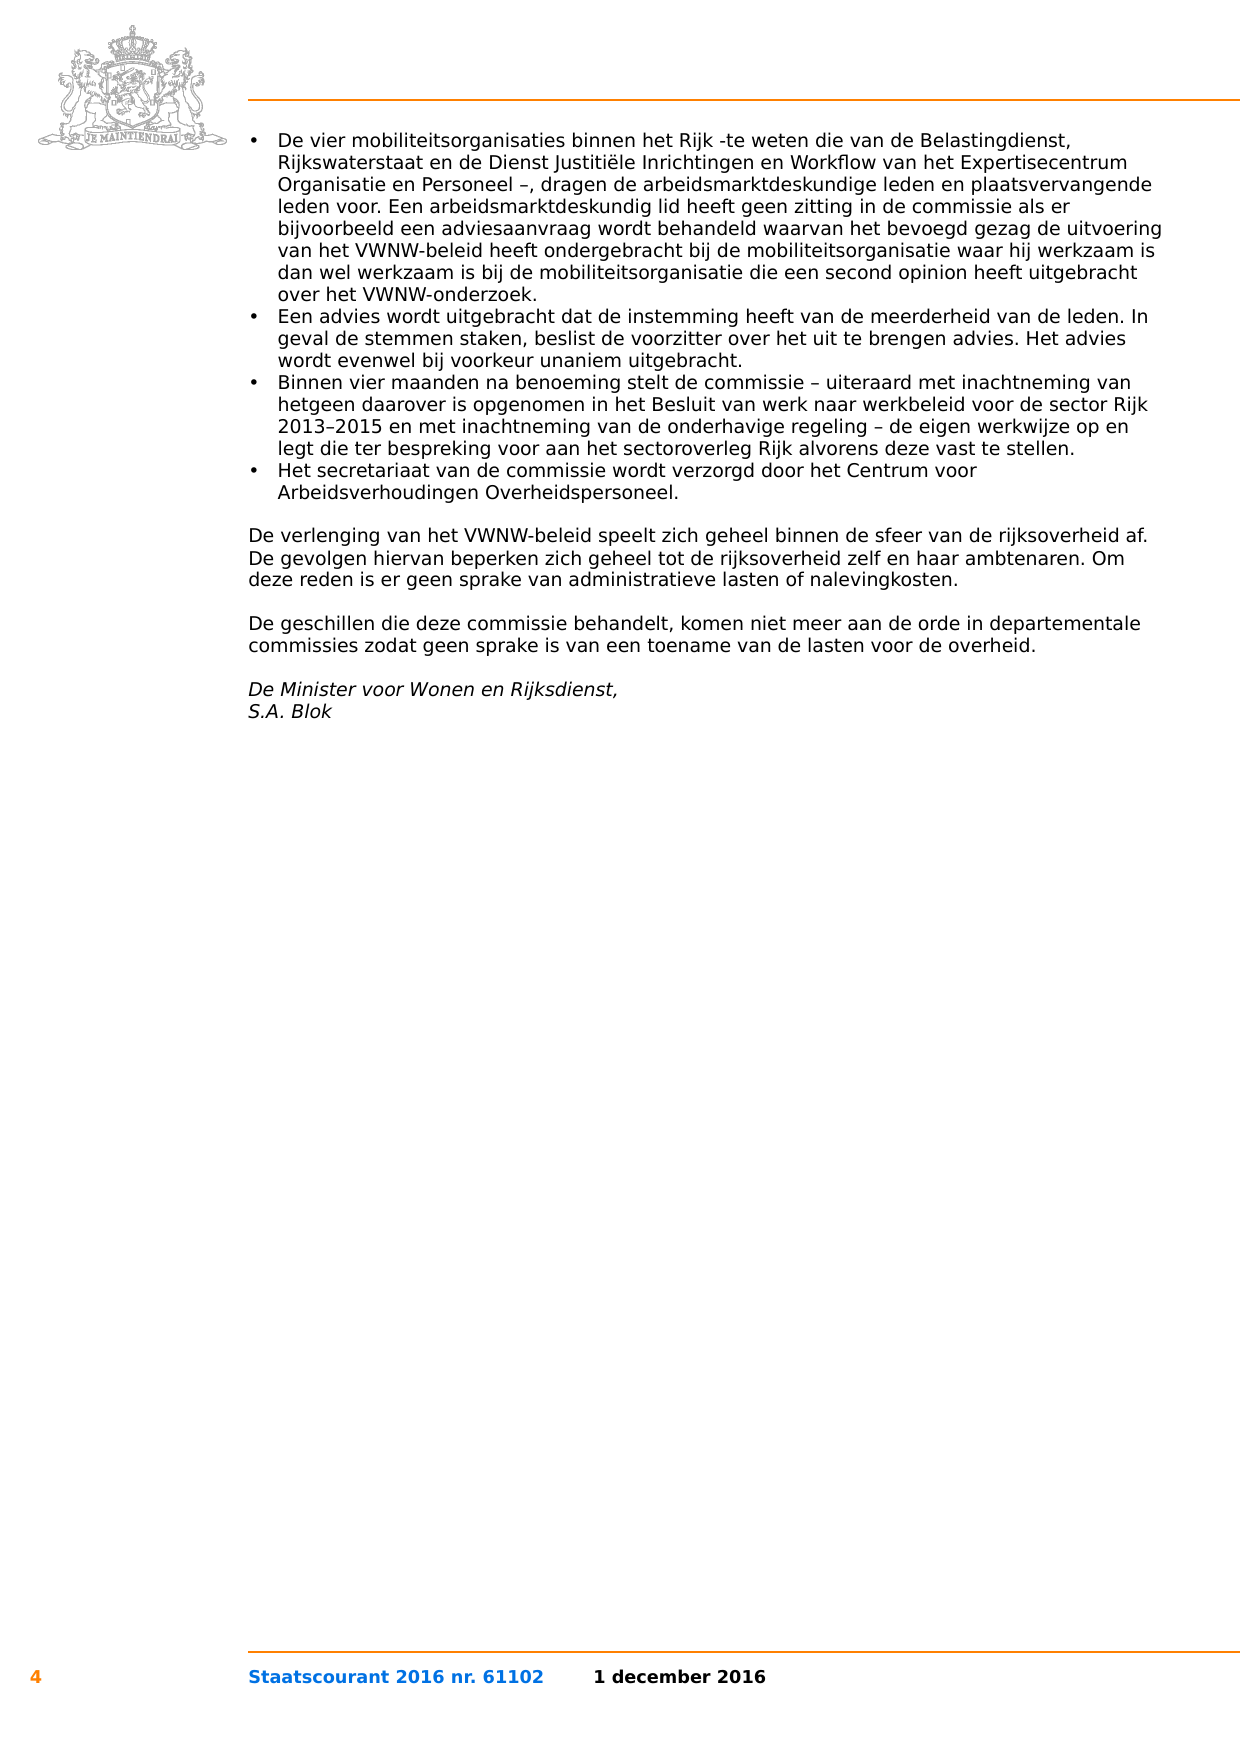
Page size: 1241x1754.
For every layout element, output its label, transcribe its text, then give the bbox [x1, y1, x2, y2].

text De geschillen die deze commissie behandelt, komen niet meer aan de orde in departementale commissies zodat geen sprake is van een toename van de lasten voor de overheid. [248, 613, 1163, 657]
text De Minister voor Wonen en Rijksdienst, S.A. Blok [248, 679, 1163, 723]
text • Het secretariaat van de commissie wordt verzorgd door het Centrum voor Arbeidsverhoudingen Overheidspersoneel. [248, 459, 1163, 503]
picture [38, 25, 227, 150]
text • De vier mobiliteitsorganisaties binnen het Rijk -te weten die van de Belastingdienst, Rijkswaterstaat en de Dienst Justitiële Inrichtingen en Workflow van het Expertisecentrum Organisatie en Personeel –, dragen de arbeidsmarktdeskundige leden en plaatsvervangende leden voor. Een arbeidsmarktdeskundig lid heeft geen zitting in de commissie als er bijvoorbeeld een adviesaanvraag wordt behandeld waarvan het bevoegd gezag de uitvoering van het VWNW-beleid heeft ondergebracht bij de mobiliteitsorganisatie waar hij werkzaam is dan wel werkzaam is bij de mobiliteitsorganisatie die een second opinion heeft uitgebracht over het VWNW-onderzoek. [248, 130, 1163, 306]
text • Een advies wordt uitgebracht dat de instemming heeft van de meerderheid van de leden. In geval de stemmen staken, beslist de voorzitter over het uit te brengen advies. Het advies wordt evenwel bij voorkeur unaniem uitgebracht. [248, 306, 1163, 372]
text • Binnen vier maanden na benoeming stelt de commissie – uiteraard met inachtneming van hetgeen daarover is opgenomen in het Besluit van werk naar werkbeleid voor de sector Rijk 2013–2015 en met inachtneming van de onderhavige regeling – de eigen werkwijze op en legt die ter bespreking voor aan het sectoroverleg Rijk alvorens deze vast te stellen. [248, 372, 1163, 459]
text De verlenging van het VWNW-beleid speelt zich geheel binnen de sfeer van de rijksoverheid af. De gevolgen hiervan beperken zich geheel tot de rijksoverheid zelf en haar ambtenaren. Om deze reden is er geen sprake van administratieve lasten of nalevingkosten. [248, 525, 1163, 591]
